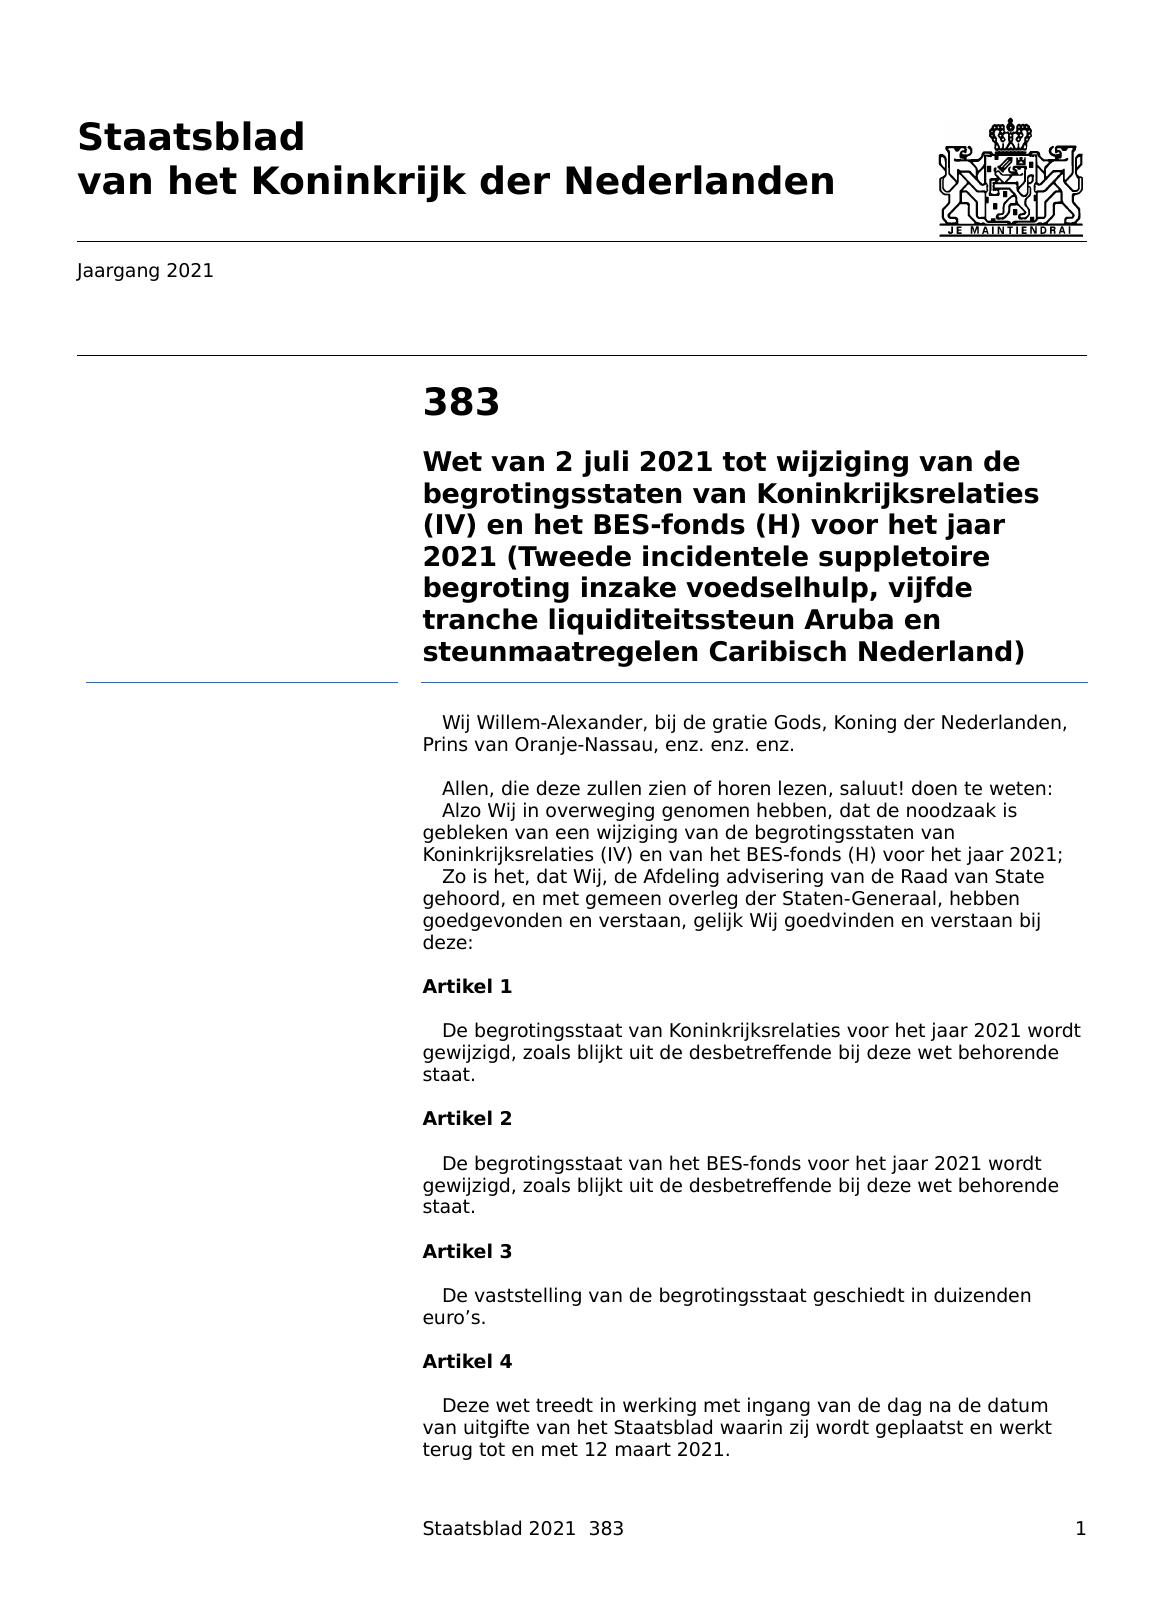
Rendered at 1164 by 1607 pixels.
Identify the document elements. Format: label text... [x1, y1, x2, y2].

text Zo is het, dat Wij, de Afdeling advisering van de Raad van State gehoord, en met gemeen overleg der Staten-Generaal, hebben goedgevonden en verstaan, gelijk Wij goedvinden en verstaan bij deze: [422, 866, 1087, 954]
subtitle Artikel 3 [422, 1241, 1087, 1263]
text Wet van 2 juli 2021 tot wijziging van de begrotingsstaten van Koninkrijksrelaties (IV) en het BES-fonds (H) voor het jaar 2021 (Tweede incidentele suppletoire begroting inzake voedselhulp, vijfde tranche liquiditeitssteun Aruba en steunmaatregelen Caribisch Nederland) [422, 447, 1087, 667]
subtitle Artikel 2 [422, 1108, 1087, 1130]
text Alzo Wij in overweging genomen hebben, dat de noodzaak is gebleken van een wijziging van de begrotingsstaten van Koninkrijksrelaties (IV) en van het BES-fonds (H) voor het jaar 2021; [422, 800, 1087, 866]
subtitle 383 [422, 381, 1087, 424]
text De vaststelling van de begrotingsstaat geschiedt in duizenden euro’s. [422, 1285, 1087, 1329]
text Deze wet treedt in werking met ingang van de dag na de datum van uitgifte van het Staatsblad waarin zij wordt geplaatst en werkt terug tot en met 12 maart 2021. [422, 1395, 1087, 1461]
text Allen, die deze zullen zien of horen lezen, saluut! doen te weten: [422, 778, 1087, 800]
subtitle Artikel 1 [422, 976, 1087, 998]
table_header [886, 100, 1087, 241]
picture [936, 115, 1087, 240]
table_cell Jaargang 2021 [77, 242, 1087, 355]
subtitle Artikel 4 [422, 1351, 1087, 1373]
text De begrotingsstaat van het BES-fonds voor het jaar 2021 wordt gewijzigd, zoals blijkt uit de desbetreffende bij deze wet behorende staat. [422, 1152, 1087, 1218]
text Wij Willem-Alexander, bij de gratie Gods, Koning der Nederlanden, Prins van Oranje-Nassau, enz. enz. enz. [422, 712, 1087, 756]
table_header Staatsblad van het Koninkrijk der Nederlanden [77, 100, 886, 241]
text De begrotingsstaat van Koninkrijksrelaties voor het jaar 2021 wordt gewijzigd, zoals blijkt uit de desbetreffende bij deze wet behorende staat. [422, 1020, 1087, 1086]
